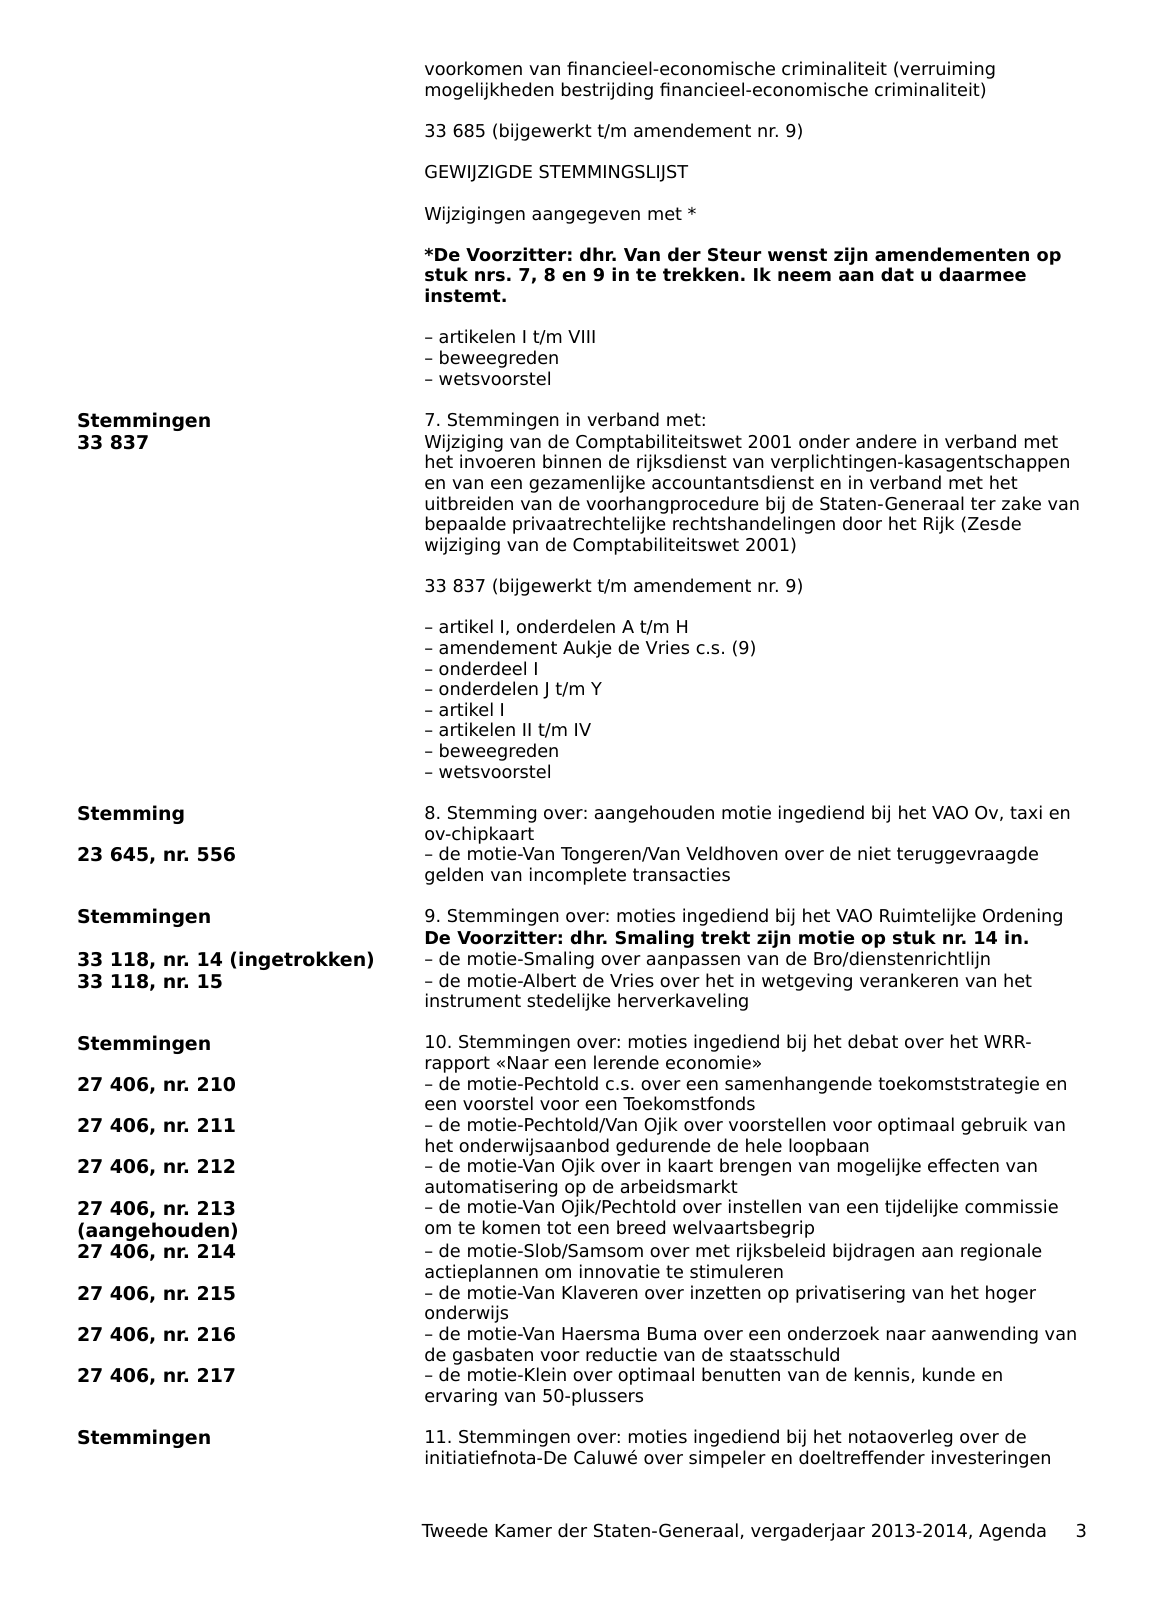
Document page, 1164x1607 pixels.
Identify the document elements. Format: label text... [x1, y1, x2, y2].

table_cell Stemming [77, 803, 401, 844]
table_cell 27 406, nr. 216 [77, 1324, 401, 1365]
table_cell [401, 679, 418, 700]
table_cell [401, 1365, 418, 1406]
table_cell – artikel I, onderdelen A t/m H [418, 617, 1087, 638]
table_cell – de motie-Klein over optimaal benutten van de kennis, kunde en ervaring van 50-plussers [418, 1365, 1087, 1406]
table_cell [77, 307, 401, 327]
table_cell [77, 762, 401, 782]
table_cell [77, 720, 401, 741]
table_cell Stemmingen [77, 1427, 401, 1468]
table_cell [401, 183, 418, 203]
table_cell – de motie-Pechtold c.s. over een samenhangende toekomststrategie en een voorstel voor een Toekomstfonds [418, 1074, 1087, 1115]
table_cell 27 406, nr. 210 [77, 1074, 401, 1115]
table_cell – beweegreden [418, 741, 1087, 762]
table_cell [418, 183, 1087, 203]
table_cell [401, 245, 418, 307]
table_cell [418, 1406, 1087, 1427]
table_cell [401, 224, 418, 245]
table_cell [77, 597, 401, 617]
table_cell [401, 885, 418, 906]
table_cell – de motie-Van Ojik over in kaart brengen van mogelijke effecten van automatisering op de arbeidsmarkt [418, 1156, 1087, 1197]
table_cell [77, 782, 401, 803]
table_cell [401, 1241, 418, 1283]
table_cell [77, 224, 401, 245]
table_cell 33 837 [77, 432, 401, 555]
table_cell [401, 1115, 418, 1156]
table_cell [401, 348, 418, 368]
table_cell [401, 741, 418, 762]
table_cell [418, 597, 1087, 617]
table_cell [401, 617, 418, 638]
table_cell – artikelen I t/m VIII [418, 327, 1087, 348]
table_cell Wijzigingen aangegeven met * [418, 204, 1087, 224]
table_cell – wetsvoorstel [418, 762, 1087, 782]
table_cell [77, 389, 401, 410]
table_cell [77, 245, 401, 307]
table_cell [77, 617, 401, 638]
table_cell [401, 555, 418, 576]
table_cell 9. Stemmingen over: moties ingediend bij het VAO Ruimtelijke Ordening [418, 906, 1087, 928]
table_cell [401, 720, 418, 741]
table_cell [401, 204, 418, 224]
table_cell – de motie-Pechtold/Van Ojik over voorstellen voor optimaal gebruik van het onderwijsaanbod gedurende de hele loopbaan [418, 1115, 1087, 1156]
table_cell 11. Stemmingen over: moties ingediend bij het notaoverleg over de initiatiefnota-De Caluwé over simpeler en doeltreffender investeringen [418, 1427, 1087, 1468]
table_cell [401, 659, 418, 679]
table_cell 33 837 (bijgewerkt t/m amendement nr. 9) [418, 576, 1087, 597]
table_cell [77, 59, 401, 100]
table_cell Stemmingen [77, 410, 401, 432]
table_cell [401, 1283, 418, 1324]
table_cell [401, 782, 418, 803]
table_cell [77, 348, 401, 368]
table_cell [77, 700, 401, 720]
table_cell [401, 1012, 418, 1032]
table_cell 23 645, nr. 556 [77, 844, 401, 885]
table_cell – de motie-Smaling over aanpassen van de Bro/dienstenrichtlijn [418, 949, 1087, 971]
table_cell [418, 100, 1087, 121]
table_cell [77, 204, 401, 224]
table_cell [401, 928, 418, 949]
table_cell [401, 410, 418, 432]
table_cell Stemmingen [77, 906, 401, 928]
table_cell – de motie-Albert de Vries over het in wetgeving verankeren van het instrument stedelijke herverkaveling [418, 971, 1087, 1012]
table_cell [401, 576, 418, 597]
table_cell GEWIJZIGDE STEMMINGSLIJST [418, 162, 1087, 183]
table_cell [401, 844, 418, 885]
table_cell 10. Stemmingen over: moties ingediend bij het debat over het WRR-rapport «Naar een lerende economie» [418, 1033, 1087, 1074]
table_cell [401, 162, 418, 183]
table_cell [77, 1012, 401, 1032]
table_cell – artikelen II t/m IV [418, 720, 1087, 741]
table_cell De Voorzitter: dhr. Smaling trekt zijn motie op stuk nr. 14 in. [418, 928, 1087, 949]
table_cell – de motie-Van Ojik/Pechtold over instellen van een tijdelijke commissie om te komen tot een breed welvaartsbegrip [418, 1198, 1087, 1241]
table_cell 33 685 (bijgewerkt t/m amendement nr. 9) [418, 121, 1087, 142]
table_cell [77, 327, 401, 348]
table_cell [77, 576, 401, 597]
table_cell [401, 906, 418, 928]
table_cell [418, 307, 1087, 327]
table_cell 27 406, nr. 215 [77, 1283, 401, 1324]
table_cell [401, 700, 418, 720]
table_cell – de motie-Van Tongeren/Van Veldhoven over de niet teruggevraagde gelden van incomplete transacties [418, 844, 1087, 885]
table_cell 33 118, nr. 15 [77, 971, 401, 1012]
table_cell [401, 59, 418, 100]
table_cell [401, 121, 418, 142]
table_cell – onderdeel I [418, 659, 1087, 679]
table_cell [77, 369, 401, 389]
table_cell – artikel I [418, 700, 1087, 720]
table_cell 27 406, nr. 214 [77, 1241, 401, 1283]
table_cell [401, 307, 418, 327]
table_cell [418, 389, 1087, 410]
table_cell [77, 100, 401, 121]
table_cell [418, 555, 1087, 576]
table_cell [401, 389, 418, 410]
table_cell [418, 1012, 1087, 1032]
table_cell [77, 121, 401, 142]
table_cell – onderdelen J t/m Y [418, 679, 1087, 700]
table_cell 33 118, nr. 14 (ingetrokken) [77, 949, 401, 971]
table_cell [77, 928, 401, 949]
table_cell [401, 1074, 418, 1115]
table_cell [77, 142, 401, 162]
table_cell 27 406, nr. 211 [77, 1115, 401, 1156]
table_cell [401, 597, 418, 617]
table_cell – de motie-Van Klaveren over inzetten op privatisering van het hoger onderwijs [418, 1283, 1087, 1324]
table_cell [401, 1198, 418, 1241]
table_cell [401, 1324, 418, 1365]
table_cell voorkomen van financieel-economische criminaliteit (verruiming mogelijkheden bestrijding financieel-economische criminaliteit) [418, 59, 1087, 100]
table_cell [77, 659, 401, 679]
table_cell [77, 741, 401, 762]
table_cell [401, 327, 418, 348]
table_cell [401, 432, 418, 555]
table_cell – amendement Aukje de Vries c.s. (9) [418, 638, 1087, 658]
table_cell [401, 971, 418, 1012]
table_cell [401, 1156, 418, 1197]
table_cell [418, 224, 1087, 245]
table_cell [418, 142, 1087, 162]
table_cell 27 406, nr. 212 [77, 1156, 401, 1197]
table_cell – wetsvoorstel [418, 369, 1087, 389]
table_cell [401, 762, 418, 782]
table_cell Stemmingen [77, 1033, 401, 1074]
table_cell [401, 949, 418, 971]
table_cell [77, 1406, 401, 1427]
table_cell [77, 183, 401, 203]
table_cell [401, 100, 418, 121]
table_cell 27 406, nr. 213 (aangehouden) [77, 1198, 401, 1241]
table_cell [77, 162, 401, 183]
table_cell [77, 555, 401, 576]
table_cell – de motie-Slob/Samsom over met rijksbeleid bijdragen aan regionale actieplannen om innovatie te stimuleren [418, 1241, 1087, 1283]
table_cell [401, 1427, 418, 1468]
table_cell – de motie-Van Haersma Buma over een onderzoek naar aanwending van de gasbaten voor reductie van de staatsschuld [418, 1324, 1087, 1365]
table_cell 8. Stemming over: aangehouden motie ingediend bij het VAO Ov, taxi en ov-chipkaart [418, 803, 1087, 844]
table_cell [77, 638, 401, 658]
table_cell [77, 679, 401, 700]
table_cell [77, 885, 401, 906]
table_cell [401, 1033, 418, 1074]
table_cell [401, 638, 418, 658]
table_cell *De Voorzitter: dhr. Van der Steur wenst zijn amendementen op stuk nrs. 7, 8 en 9 in te trekken. Ik neem aan dat u daarmee instemt. [418, 245, 1087, 307]
table_cell [418, 885, 1087, 906]
table_cell [401, 142, 418, 162]
table_cell Wijziging van de Comptabiliteitswet 2001 onder andere in verband met het invoeren binnen de rijksdienst van verplichtingen-kasagentschappen en van een gezamenlijke accountantsdienst en in verband met het uitbreiden van de voorhangprocedure bij de Staten-Generaal ter zake van bepaalde privaatrechtelijke rechtshandelingen door het Rijk (Zesde wijziging van de Comptabiliteitswet 2001) [418, 432, 1087, 555]
table_cell [401, 369, 418, 389]
table_cell [401, 1406, 418, 1427]
table_cell – beweegreden [418, 348, 1087, 368]
table_cell 7. Stemmingen in verband met: [418, 410, 1087, 432]
table_cell [418, 782, 1087, 803]
table_cell [401, 803, 418, 844]
table_cell 27 406, nr. 217 [77, 1365, 401, 1406]
